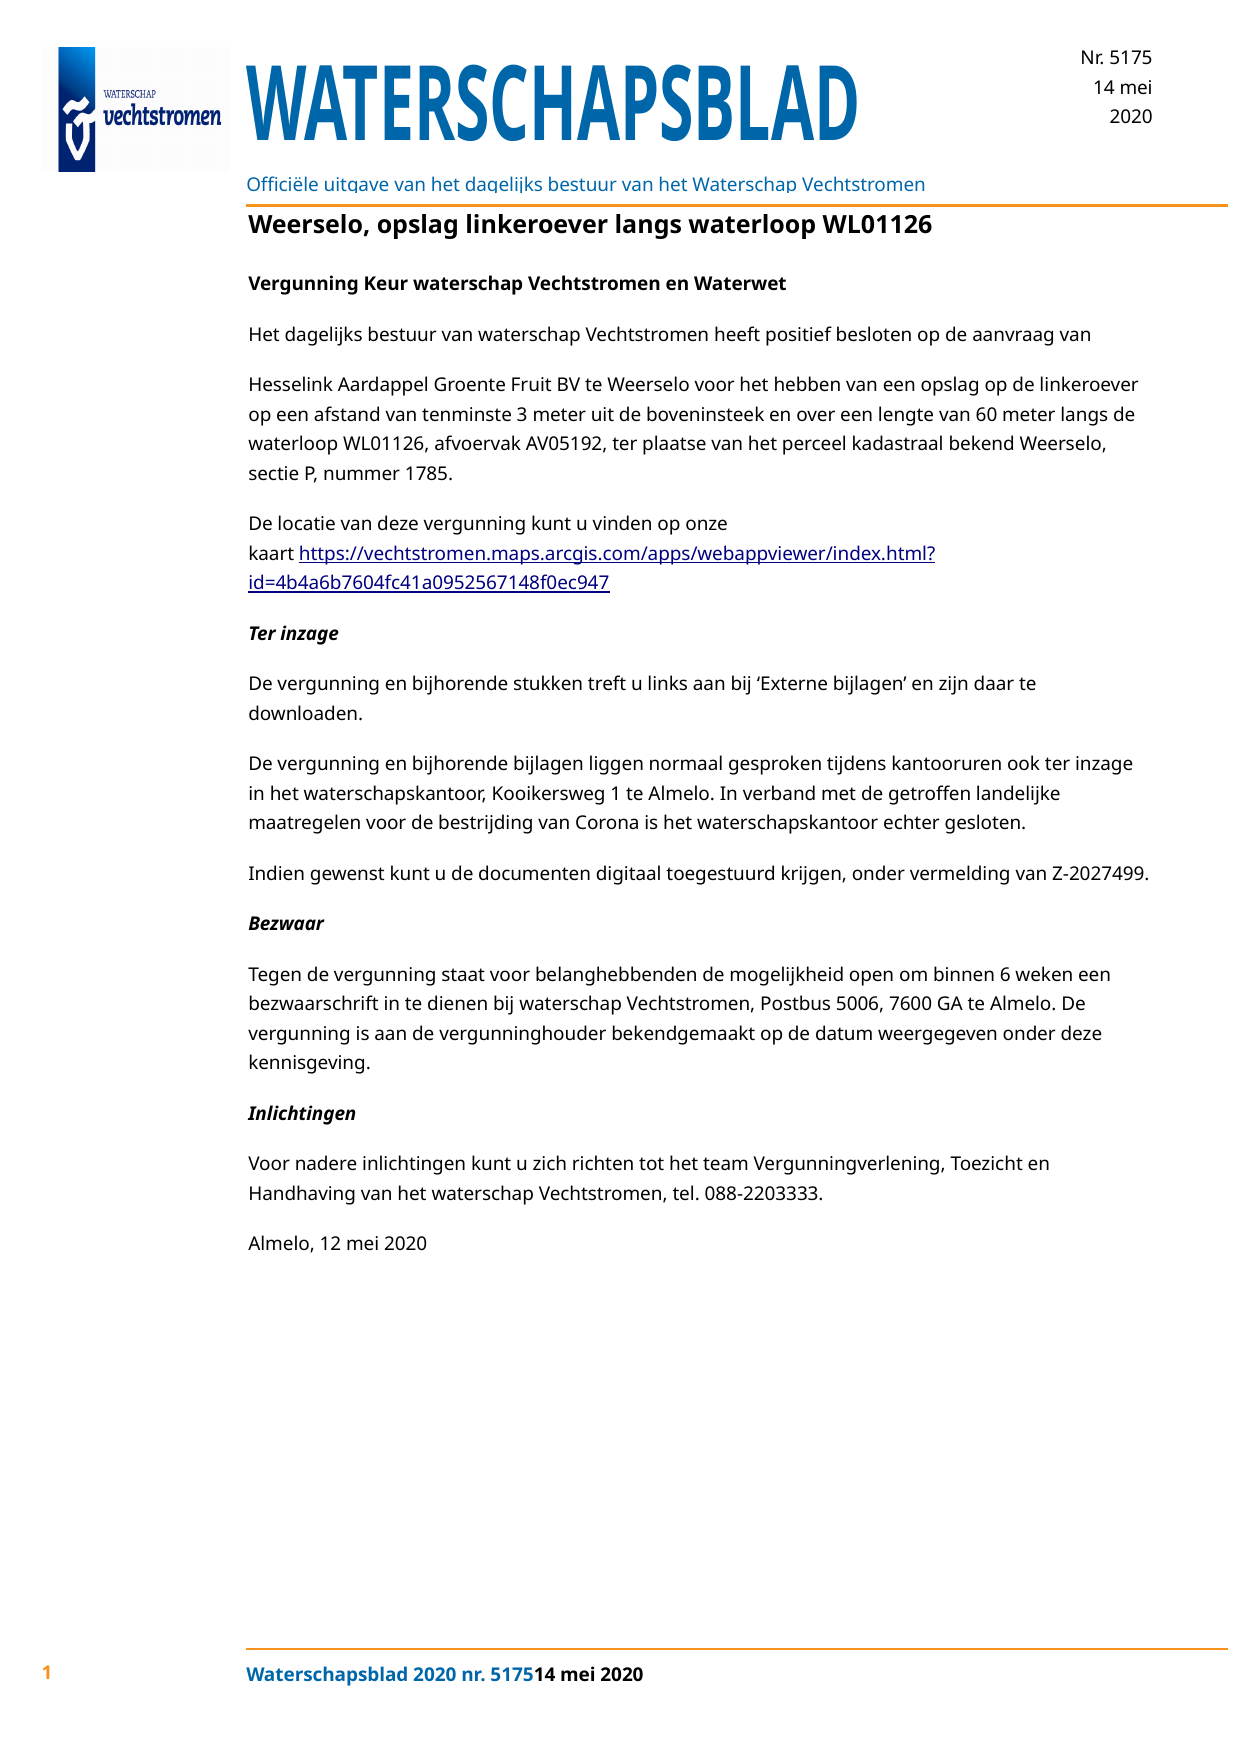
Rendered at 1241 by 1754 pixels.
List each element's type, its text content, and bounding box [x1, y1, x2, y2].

text Almelo, 12 mei 2020 [248, 1230, 1152, 1256]
text Tegen de vergunning staat voor belanghebbenden de mogelijkheid open om binnen 6 weken een bezwaarschrift in te dienen bij waterschap Vechtstromen, Postbus 5006, 7600 GA te Almelo. De vergunning is aan de vergunninghouder bekendgemaakt op de datum weergegeven onder deze kennisgeving. [248, 961, 1152, 1075]
text Inlichtingen [248, 1100, 1152, 1126]
text Vergunning Keur waterschap Vechtstromen en Waterwet [248, 270, 1152, 296]
text De vergunning en bijhorende stukken treft u links aan bij ‘Externe bijlagen’ en zijn daar te downloaden. [248, 670, 1152, 726]
text Het dagelijks bestuur van waterschap Vechtstromen heeft positief besloten op de aanvraag van [248, 321, 1152, 346]
text De locatie van deze vergunning kunt u vinden op onze kaart https://vechtstromen.maps.arcgis.com/apps/webappviewer/index.html?id=4b4a6b7604fc41a0952567148f0ec947 [248, 510, 1152, 595]
text Voor nadere inlichtingen kunt u zich richten tot het team Vergunningverlening, Toezicht en Handhaving van het waterschap Vechtstromen, tel. 088-2203333. [248, 1150, 1152, 1206]
text De vergunning en bijhorende bijlagen liggen normaal gesproken tijdens kantooruren ook ter inzage in het waterschapskantoor, Kooikersweg 1 te Almelo. In verband met de getroffen landelijke maatregelen voor de bestrijding van Corona is het waterschapskantoor echter gesloten. [248, 750, 1152, 835]
text Indien gewenst kunt u de documenten digitaal toegestuurd krijgen, onder vermelding van Z-2027499. [248, 860, 1152, 886]
text Bezwaar [248, 910, 1152, 936]
picture [41, 47, 231, 172]
text Ter inzage [248, 620, 1152, 646]
text Weerselo, opslag linkeroever langs waterloop WL01126 [248, 207, 1152, 241]
text Hesselink Aardappel Groente Fruit BV te Weerselo voor het hebben van een opslag op de linkeroever op een afstand van tenminste 3 meter uit de boveninsteek en over een lengte van 60 meter langs de waterloop WL01126, afvoervak AV05192, ter plaatse van het perceel kadastraal bekend Weerselo, sectie P, nummer 1785. [248, 371, 1152, 486]
